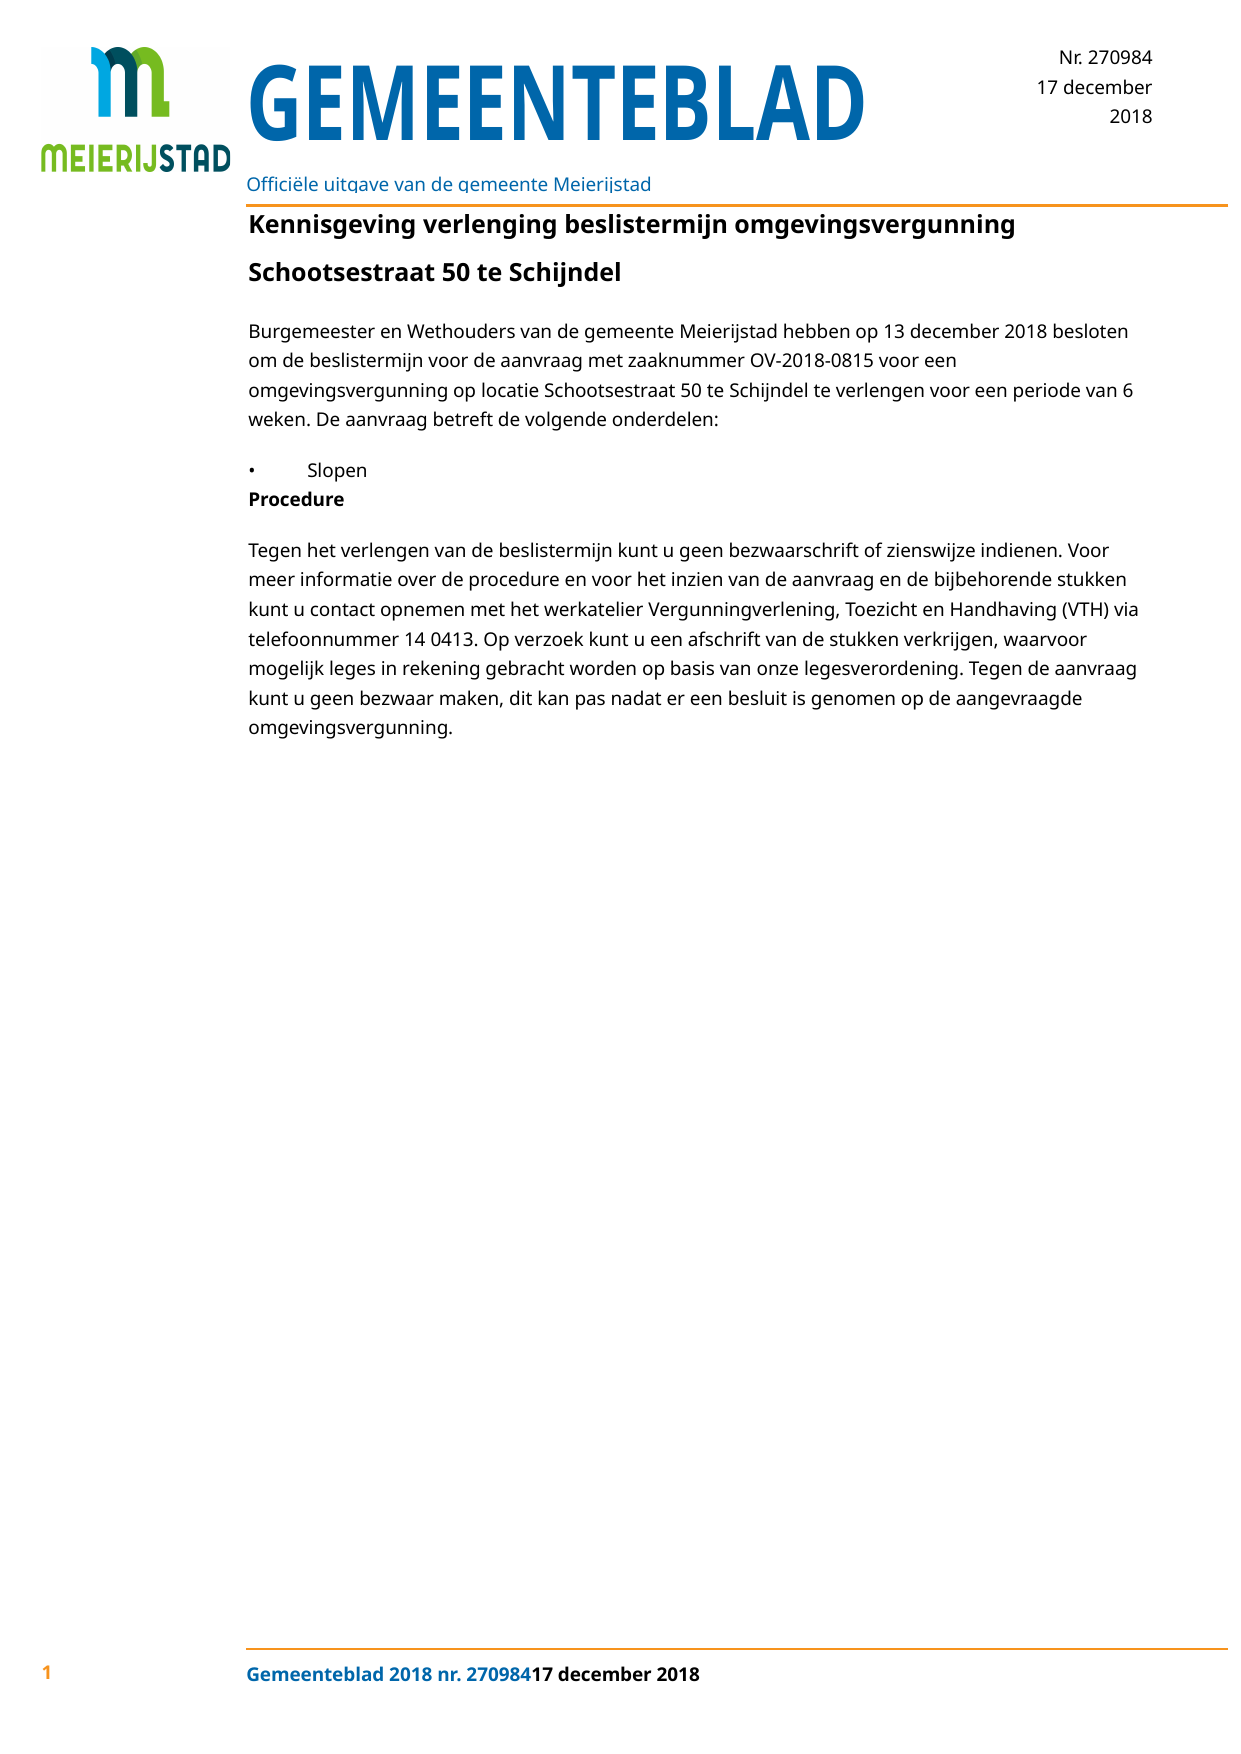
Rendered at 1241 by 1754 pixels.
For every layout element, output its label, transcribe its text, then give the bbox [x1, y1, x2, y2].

list Slopen [248, 457, 1152, 483]
text Tegen het verlengen van de beslistermijn kunt u geen bezwaarschrift of zienswijze indienen. Voor meer informatie over de procedure en voor het inzien van de aanvraag en de bijbehorende stukken kunt u contact opnemen met het werkatelier Vergunningverlening, Toezicht en Handhaving (VTH) via telefoonnummer 14 0413. Op verzoek kunt u een afschrift van de stukken verkrijgen, waarvoor mogelijk leges in rekening gebracht worden op basis van onze legesverordening. Tegen de aanvraag kunt u geen bezwaar maken, dit kan pas nadat er een besluit is genomen op de aangevraagde omgevingsvergunning. [248, 537, 1152, 740]
picture [41, 47, 231, 172]
text Procedure [248, 487, 1152, 512]
text Burgemeester en Wethouders van de gemeente Meierijstad hebben op 13 december 2018 besloten om de beslistermijn voor de aanvraag met zaaknummer OV-2018-0815 voor een omgevingsvergunning op locatie Schootsestraat 50 te Schijndel te verlengen voor een periode van 6 weken. De aanvraag betreft de volgende onderdelen: [248, 318, 1152, 432]
text Kennisgeving verlenging beslistermijn omgevingsvergunning Schootsestraat 50 te Schijndel [248, 207, 1152, 288]
